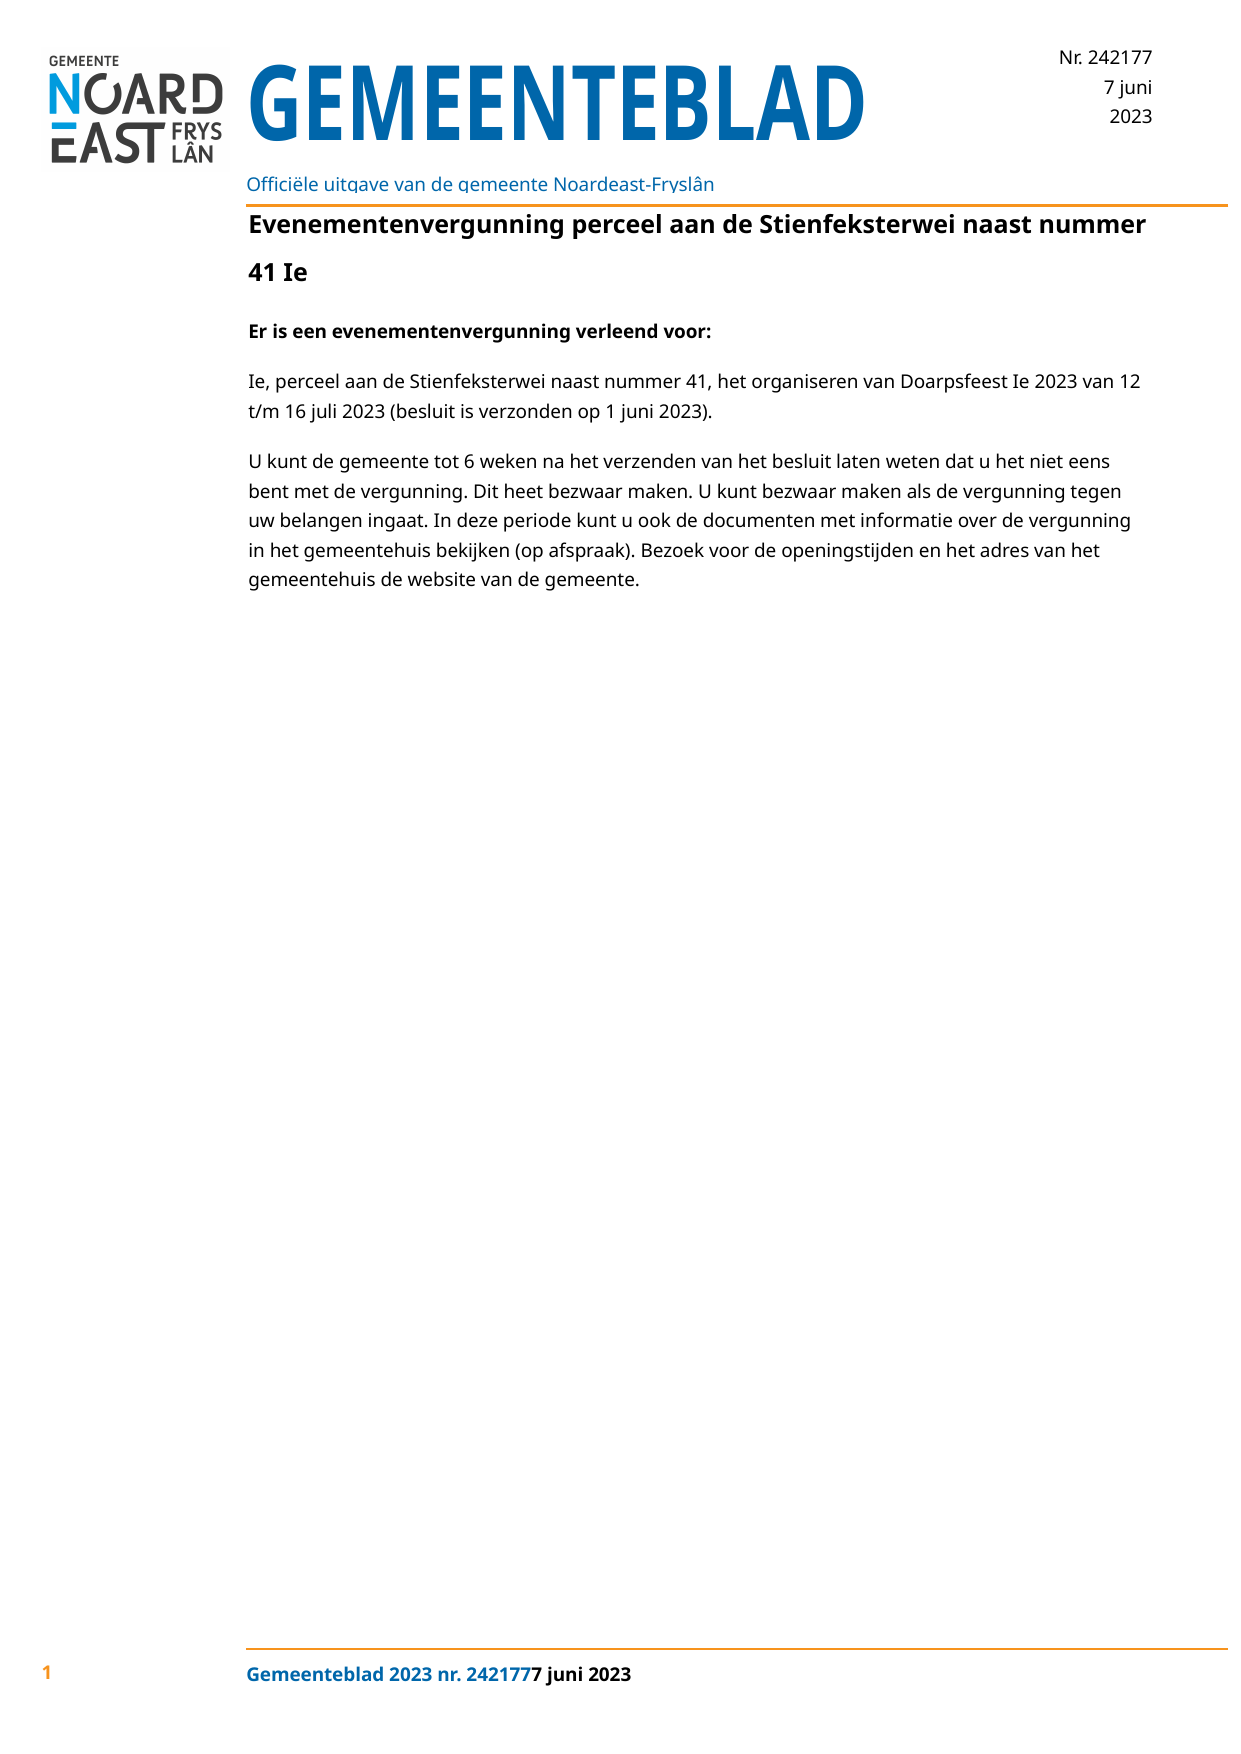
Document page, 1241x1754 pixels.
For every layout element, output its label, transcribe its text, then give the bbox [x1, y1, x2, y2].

text Ie, perceel aan de Stienfeksterwei naast nummer 41, het organiseren van Doarpsfeest Ie 2023 van 12 t/m 16 juli 2023 (besluit is verzonden op 1 juni 2023). [248, 368, 1152, 424]
text U kunt de gemeente tot 6 weken na het verzenden van het besluit laten weten dat u het niet eens bent met de vergunning. Dit heet bezwaar maken. U kunt bezwaar maken als de vergunning tegen uw belangen ingaat. In deze periode kunt u ook de documenten met informatie over de vergunning in het gemeentehuis bekijken (op afspraak). Bezoek voor de openingstijden en het adres van het gemeentehuis de website van de gemeente. [248, 448, 1152, 592]
text Evenementenvergunning perceel aan de Stienfeksterwei naast nummer 41 Ie [248, 207, 1152, 288]
picture [41, 47, 231, 172]
text Er is een evenementenvergunning verleend voor: [248, 318, 1152, 344]
